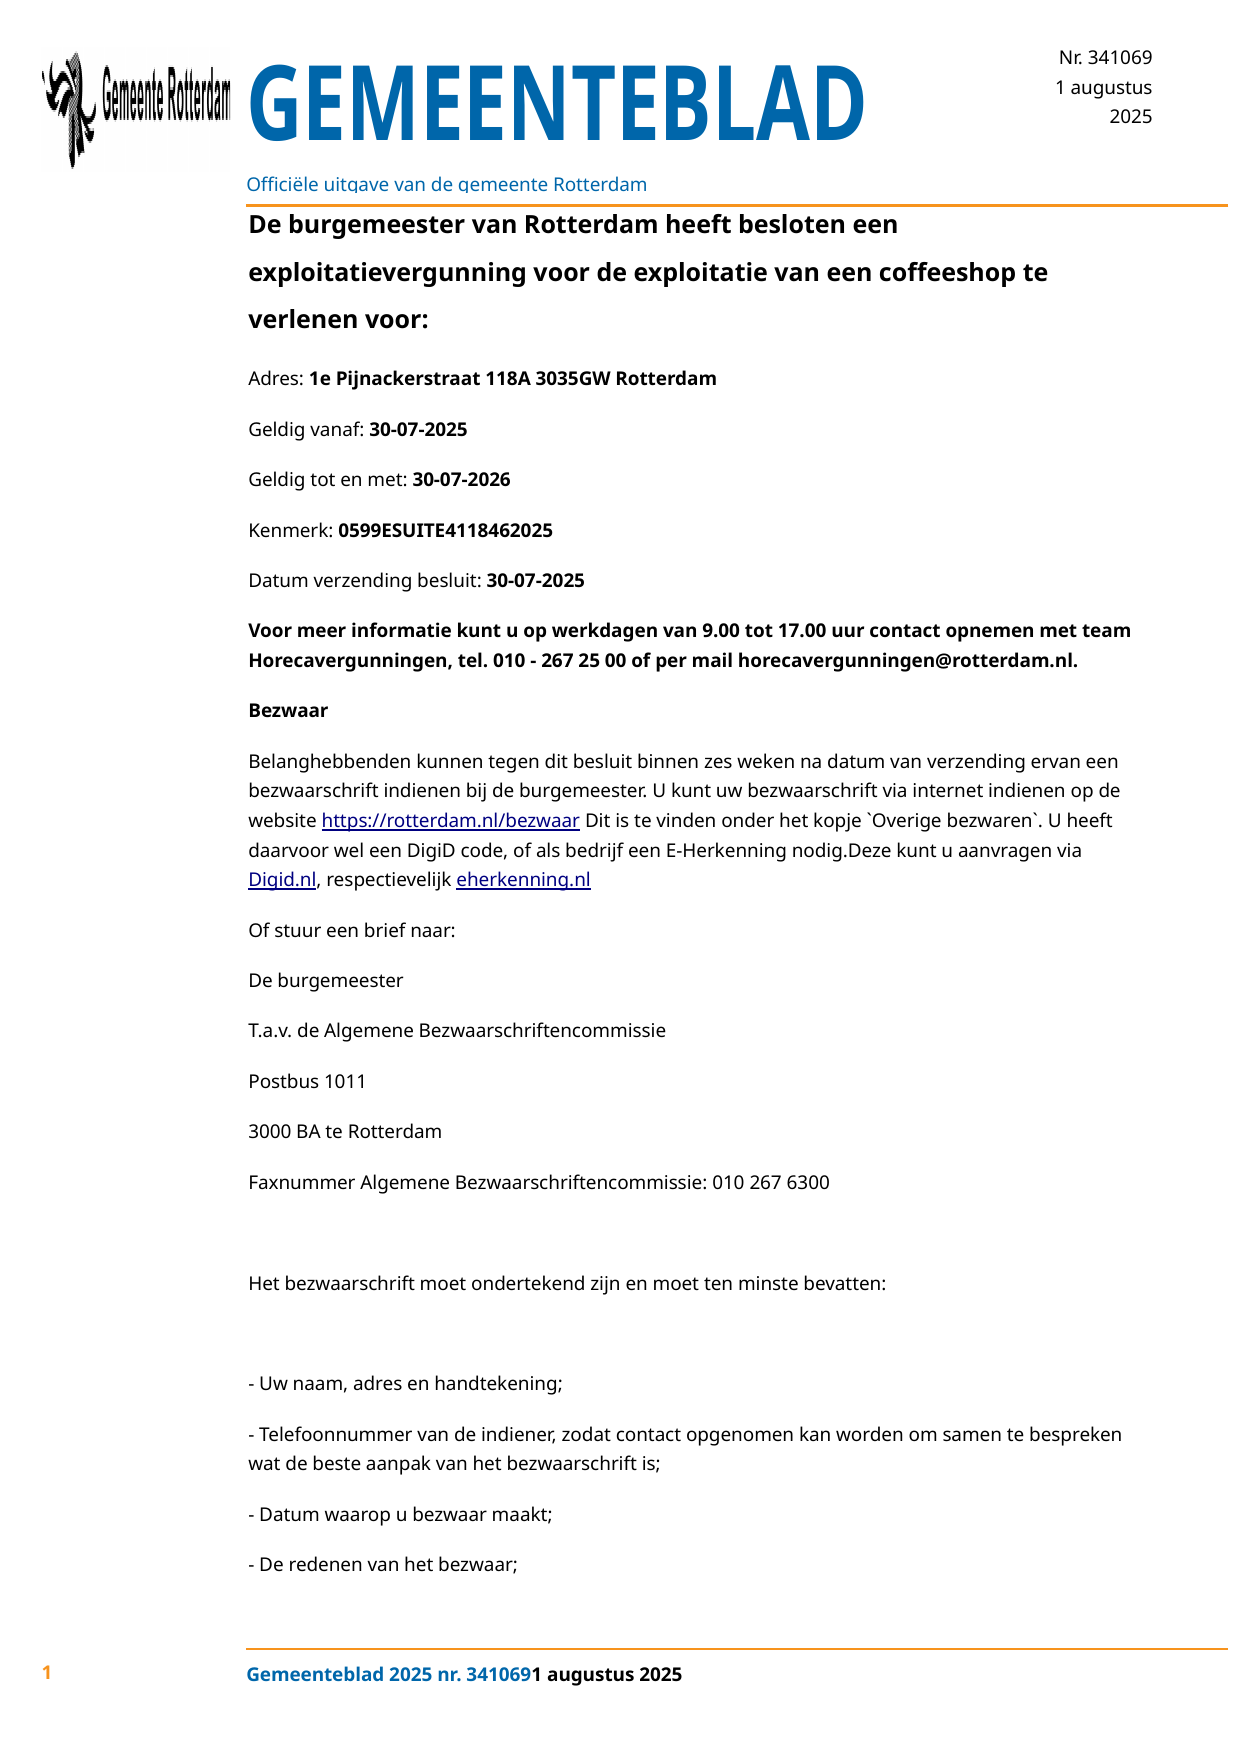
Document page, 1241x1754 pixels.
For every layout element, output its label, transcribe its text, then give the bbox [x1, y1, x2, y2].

text 3000 BA te Rotterdam [248, 1118, 1152, 1144]
text Voor meer informatie kunt u op werkdagen van 9.00 tot 17.00 uur contact opnemen met team Horecavergunningen, tel. 010 - 267 25 00 of per mail horecavergunningen@rotterdam.nl. [248, 618, 1152, 673]
text Postbus 1011 [248, 1068, 1152, 1094]
text Faxnummer Algemene Bezwaarschriftencommissie: 010 267 6300 [248, 1169, 1152, 1194]
text Bezwaar [248, 698, 1152, 723]
picture [41, 47, 231, 172]
text T.a.v. de Algemene Bezwaarschriftencommissie [248, 1018, 1152, 1043]
text Adres: 1e Pijnackerstraat 118A 3035GW Rotterdam [248, 366, 1152, 391]
text - Datum waarop u bezwaar maakt; [248, 1501, 1152, 1527]
text - Telefoonnummer van de indiener, zodat contact opgenomen kan worden om samen te bespreken wat de beste aanpak van het bezwaarschrift is; [248, 1421, 1152, 1476]
text Belanghebbenden kunnen tegen dit besluit binnen zes weken na datum van verzending ervan een bezwaarschrift indienen bij de burgemeester. U kunt uw bezwaarschrift via internet indienen op de website https://rotterdam.nl/bezwaar Dit is te vinden onder het kopje `Overige bezwaren`. U heeft daarvoor wel een DigiD code, of als bedrijf een E-Herkenning nodig.Deze kunt u aanvragen via Digid.nl, respectievelijk eherkenning.nl [248, 748, 1152, 892]
text Geldig vanaf: 30-07-2025 [248, 416, 1152, 442]
text - De redenen van het bezwaar; [248, 1551, 1152, 1577]
text Het bezwaarschrift moet ondertekend zijn en moet ten minste bevatten: [248, 1270, 1152, 1295]
text Datum verzending besluit: 30-07-2025 [248, 567, 1152, 593]
text De burgemeester [248, 967, 1152, 993]
text Kenmerk: 0599ESUITE4118462025 [248, 517, 1152, 542]
text Of stuur een brief naar: [248, 917, 1152, 942]
text De burgemeester van Rotterdam heeft besloten een exploitatievergunning voor de exploitatie van een coffeeshop te verlenen voor: [248, 207, 1152, 336]
text Geldig tot en met: 30-07-2026 [248, 466, 1152, 492]
text - Uw naam, adres en handtekening; [248, 1371, 1152, 1396]
